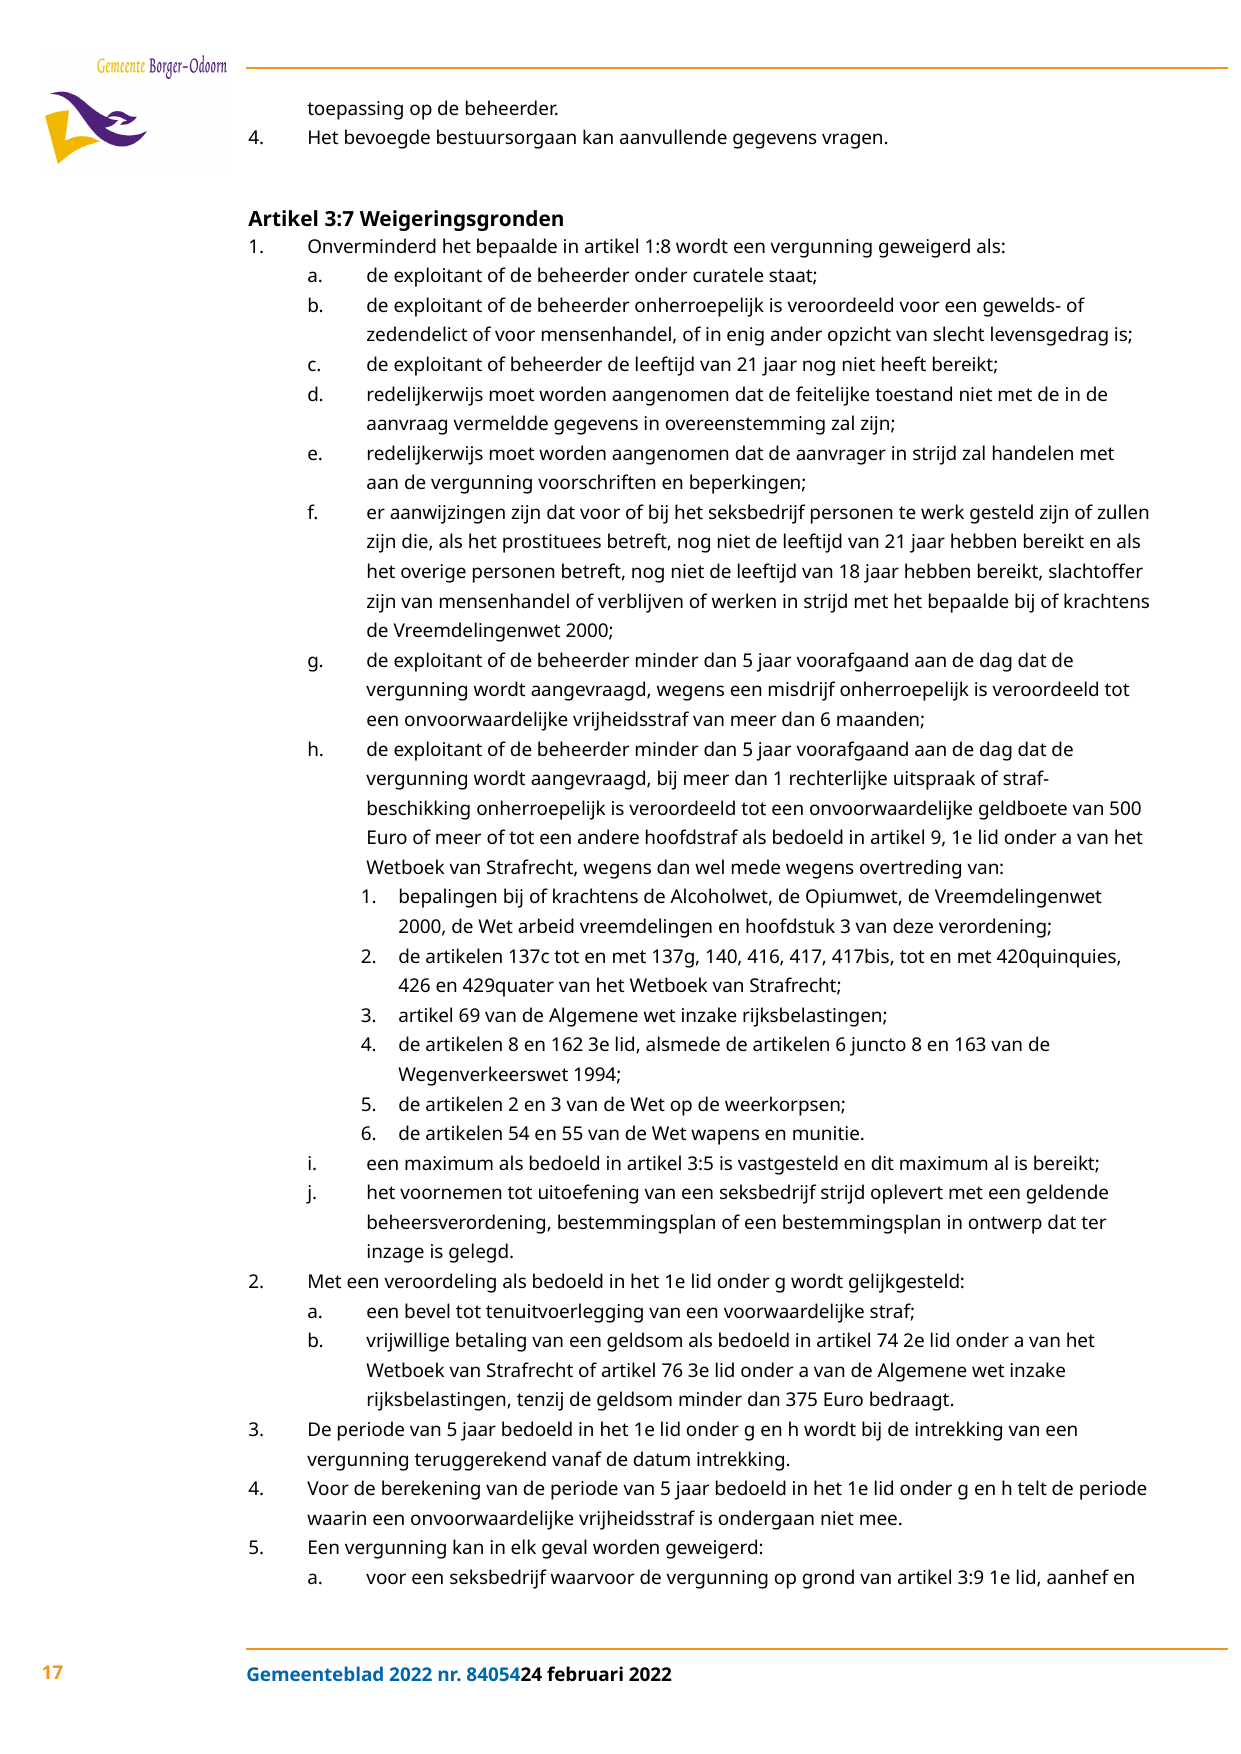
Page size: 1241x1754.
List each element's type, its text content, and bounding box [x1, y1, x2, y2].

list de exploitant of de beheerder minder dan 5 jaar voorafgaand aan de dag dat de vergunning wordt aangevraagd, bij meer dan 1 rechterlijke uitspraak of straf-beschikking onherroepelijk is veroordeeld tot een onvoorwaardelijke geldboete van 500 Euro of meer of tot een andere hoofdstraf als bedoeld in artikel 9, 1e lid onder a van het Wetboek van Strafrecht, wegens dan wel mede wegens overtreding van: [307, 736, 1152, 880]
list de exploitant of de beheerder onder curatele staat; [307, 262, 1152, 288]
list Met een veroordeling als bedoeld in het 1e lid onder g wordt gelijkgesteld: [248, 1268, 1152, 1294]
list de exploitant of de beheerder minder dan 5 jaar voorafgaand aan de dag dat de vergunning wordt aangevraagd, wegens een misdrijf onherroepelijk is veroordeeld tot een onvoorwaardelijke vrijheidsstraf van meer dan 6 maanden; [307, 647, 1152, 732]
list de artikelen 137c tot en met 137g, 140, 416, 417, 417bis, tot en met 420quinquies, 426 en 429quater van het Wetboek van Strafrecht; [361, 943, 1152, 998]
list er aanwijzingen zijn dat voor of bij het seksbedrijf personen te werk gesteld zijn of zullen zijn die, als het prostituees betreft, nog niet de leeftijd van 21 jaar hebben bereikt en als het overige personen betreft, nog niet de leeftijd van 18 jaar hebben bereikt, slachtoffer zijn van mensenhandel of verblijven of werken in strijd met het bepaalde bij of krachtens de Vreemdelingenwet 2000; [307, 499, 1152, 643]
picture [41, 47, 231, 172]
list het voornemen tot uitoefening van een seksbedrijf strijd oplevert met een geldende beheersverordening, bestemmingsplan of een bestemmingsplan in ontwerp dat ter inzage is gelegd. [307, 1179, 1152, 1264]
list een bevel tot tenuitvoerlegging van een voorwaardelijke straf; [307, 1298, 1152, 1323]
list Voor de berekening van de periode van 5 jaar bedoeld in het 1e lid onder g en h telt de periode waarin een onvoorwaardelijke vrijheidsstraf is ondergaan niet mee. [248, 1475, 1152, 1531]
list een maximum als bedoeld in artikel 3:5 is vastgesteld en dit maximum al is bereikt; [307, 1150, 1152, 1176]
list vrijwillige betaling van een geldsom als bedoeld in artikel 74 2e lid onder a van het Wetboek van Strafrecht of artikel 76 3e lid onder a van de Algemene wet inzake rijksbelastingen, tenzij de geldsom minder dan 375 Euro bedraagt. [307, 1327, 1152, 1412]
text Artikel 3:7 Weigeringsgronden [248, 204, 1152, 233]
list De periode van 5 jaar bedoeld in het 1e lid onder g en h wordt bij de intrekking van een vergunning teruggerekend vanaf de datum intrekking. [248, 1416, 1152, 1471]
list voor een seksbedrijf waarvoor de vergunning op grond van artikel 3:9 1e lid, aanhef en [307, 1564, 1152, 1590]
list Het bevoegde bestuursorgaan kan aanvullende gegevens vragen. [248, 124, 1152, 150]
list de artikelen 54 en 55 van de Wet wapens en munitie. [361, 1120, 1152, 1146]
list redelijkerwijs moet worden aangenomen dat de feitelijke toestand niet met de in de aanvraag vermeldde gegevens in overeenstemming zal zijn; [307, 381, 1152, 436]
list redelijkerwijs moet worden aangenomen dat de aanvrager in strijd zal handelen met aan de vergunning voorschriften en beperkingen; [307, 440, 1152, 495]
list de artikelen 8 en 162 3e lid, alsmede de artikelen 6 juncto 8 en 163 van de Wegenverkeerswet 1994; [361, 1032, 1152, 1087]
list toepassing op de beheerder. [248, 95, 1152, 121]
list de artikelen 2 en 3 van de Wet op de weerkorpsen; [361, 1091, 1152, 1116]
list Een vergunning kan in elk geval worden geweigerd: [248, 1534, 1152, 1560]
list bepalingen bij of krachtens de Alcoholwet, de Opiumwet, de Vreemdelingenwet 2000, de Wet arbeid vreemdelingen en hoofdstuk 3 van deze verordening; [361, 884, 1152, 939]
list artikel 69 van de Algemene wet inzake rijksbelastingen; [361, 1002, 1152, 1028]
list de exploitant of beheerder de leeftijd van 21 jaar nog niet heeft bereikt; [307, 351, 1152, 377]
list de exploitant of de beheerder onherroepelijk is veroordeeld voor een gewelds- of zedendelict of voor mensenhandel, of in enig ander opzicht van slecht levensgedrag is; [307, 292, 1152, 347]
list Onverminderd het bepaalde in artikel 1:8 wordt een vergunning geweigerd als: [248, 233, 1152, 258]
